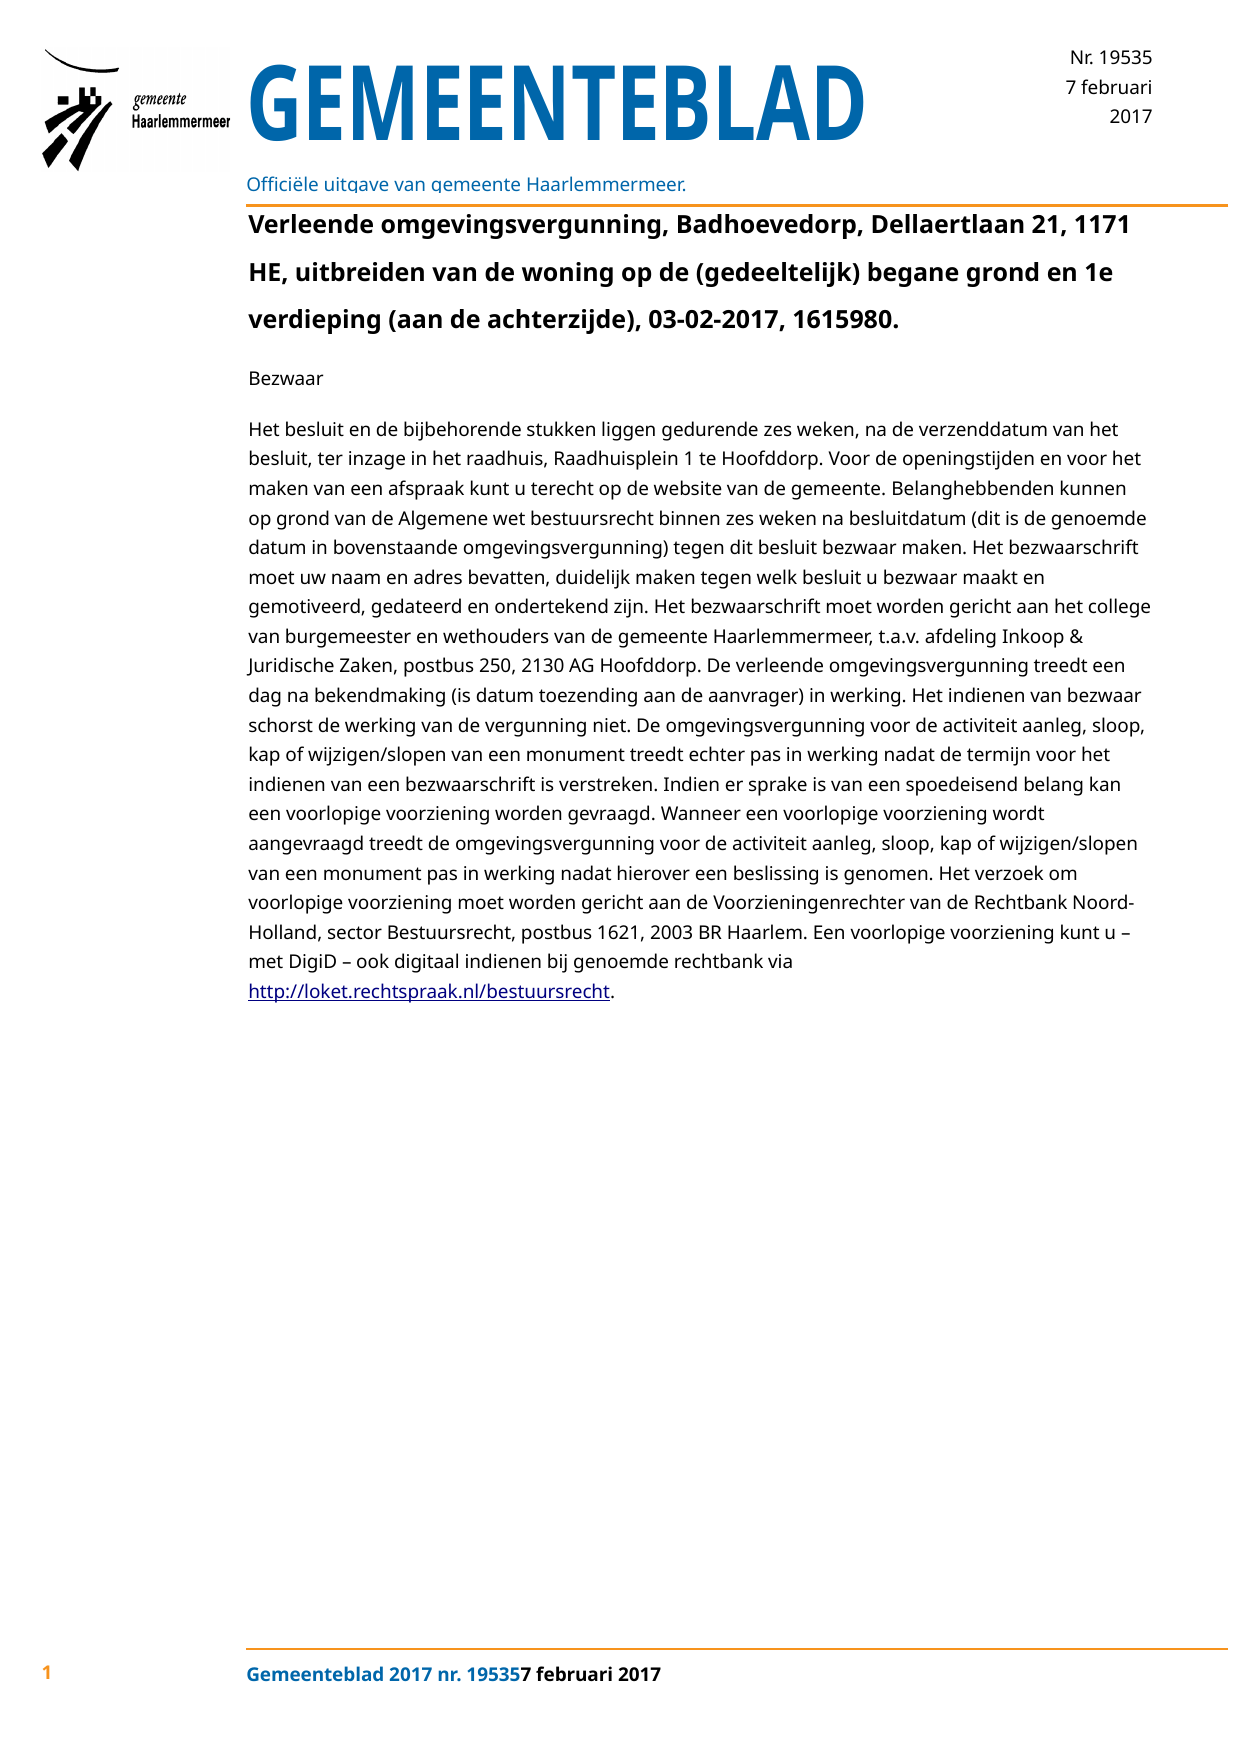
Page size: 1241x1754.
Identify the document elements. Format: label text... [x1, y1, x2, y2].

text Het besluit en de bijbehorende stukken liggen gedurende zes weken, na de verzenddatum van het besluit, ter inzage in het raadhuis, Raadhuisplein 1 te Hoofddorp. Voor de openingstijden en voor het maken van een afspraak kunt u terecht op de website van de gemeente. Belanghebbenden kunnen op grond van de Algemene wet bestuursrecht binnen zes weken na besluitdatum (dit is de genoemde datum in bovenstaande omgevingsvergunning) tegen dit besluit bezwaar maken. Het bezwaarschrift moet uw naam en adres bevatten, duidelijk maken tegen welk besluit u bezwaar maakt en gemotiveerd, gedateerd en ondertekend zijn. Het bezwaarschrift moet worden gericht aan het college van burgemeester en wethouders van de gemeente Haarlemmermeer, t.a.v. afdeling Inkoop & Juridische Zaken, postbus 250, 2130 AG Hoofddorp. De verleende omgevingsvergunning treedt een dag na bekendmaking (is datum toezending aan de aanvrager) in werking. Het indienen van bezwaar schorst de werking van de vergunning niet. De omgevingsvergunning voor de activiteit aanleg, sloop, kap of wijzigen/slopen van een monument treedt echter pas in werking nadat de termijn voor het indienen van een bezwaarschrift is verstreken. Indien er sprake is van een spoedeisend belang kan een voorlopige voorziening worden gevraagd. Wanneer een voorlopige voorziening wordt aangevraagd treedt de omgevingsvergunning voor de activiteit aanleg, sloop, kap of wijzigen/slopen van een monument pas in werking nadat hierover een beslissing is genomen. Het verzoek om voorlopige voorziening moet worden gericht aan de Voorzieningenrechter van de Rechtbank Noord-Holland, sector Bestuursrecht, postbus 1621, 2003 BR Haarlem. Een voorlopige voorziening kunt u – met DigiD – ook digitaal indienen bij genoemde rechtbank via http://loket.rechtspraak.nl/bestuursrecht. [248, 416, 1152, 1004]
text Bezwaar [248, 366, 1152, 391]
picture [41, 47, 231, 172]
text Verleende omgevingsvergunning, Badhoevedorp, Dellaertlaan 21, 1171 HE, uitbreiden van de woning op de (gedeeltelijk) begane grond en 1e verdieping (aan de achterzijde), 03-02-2017, 1615980. [248, 207, 1152, 336]
